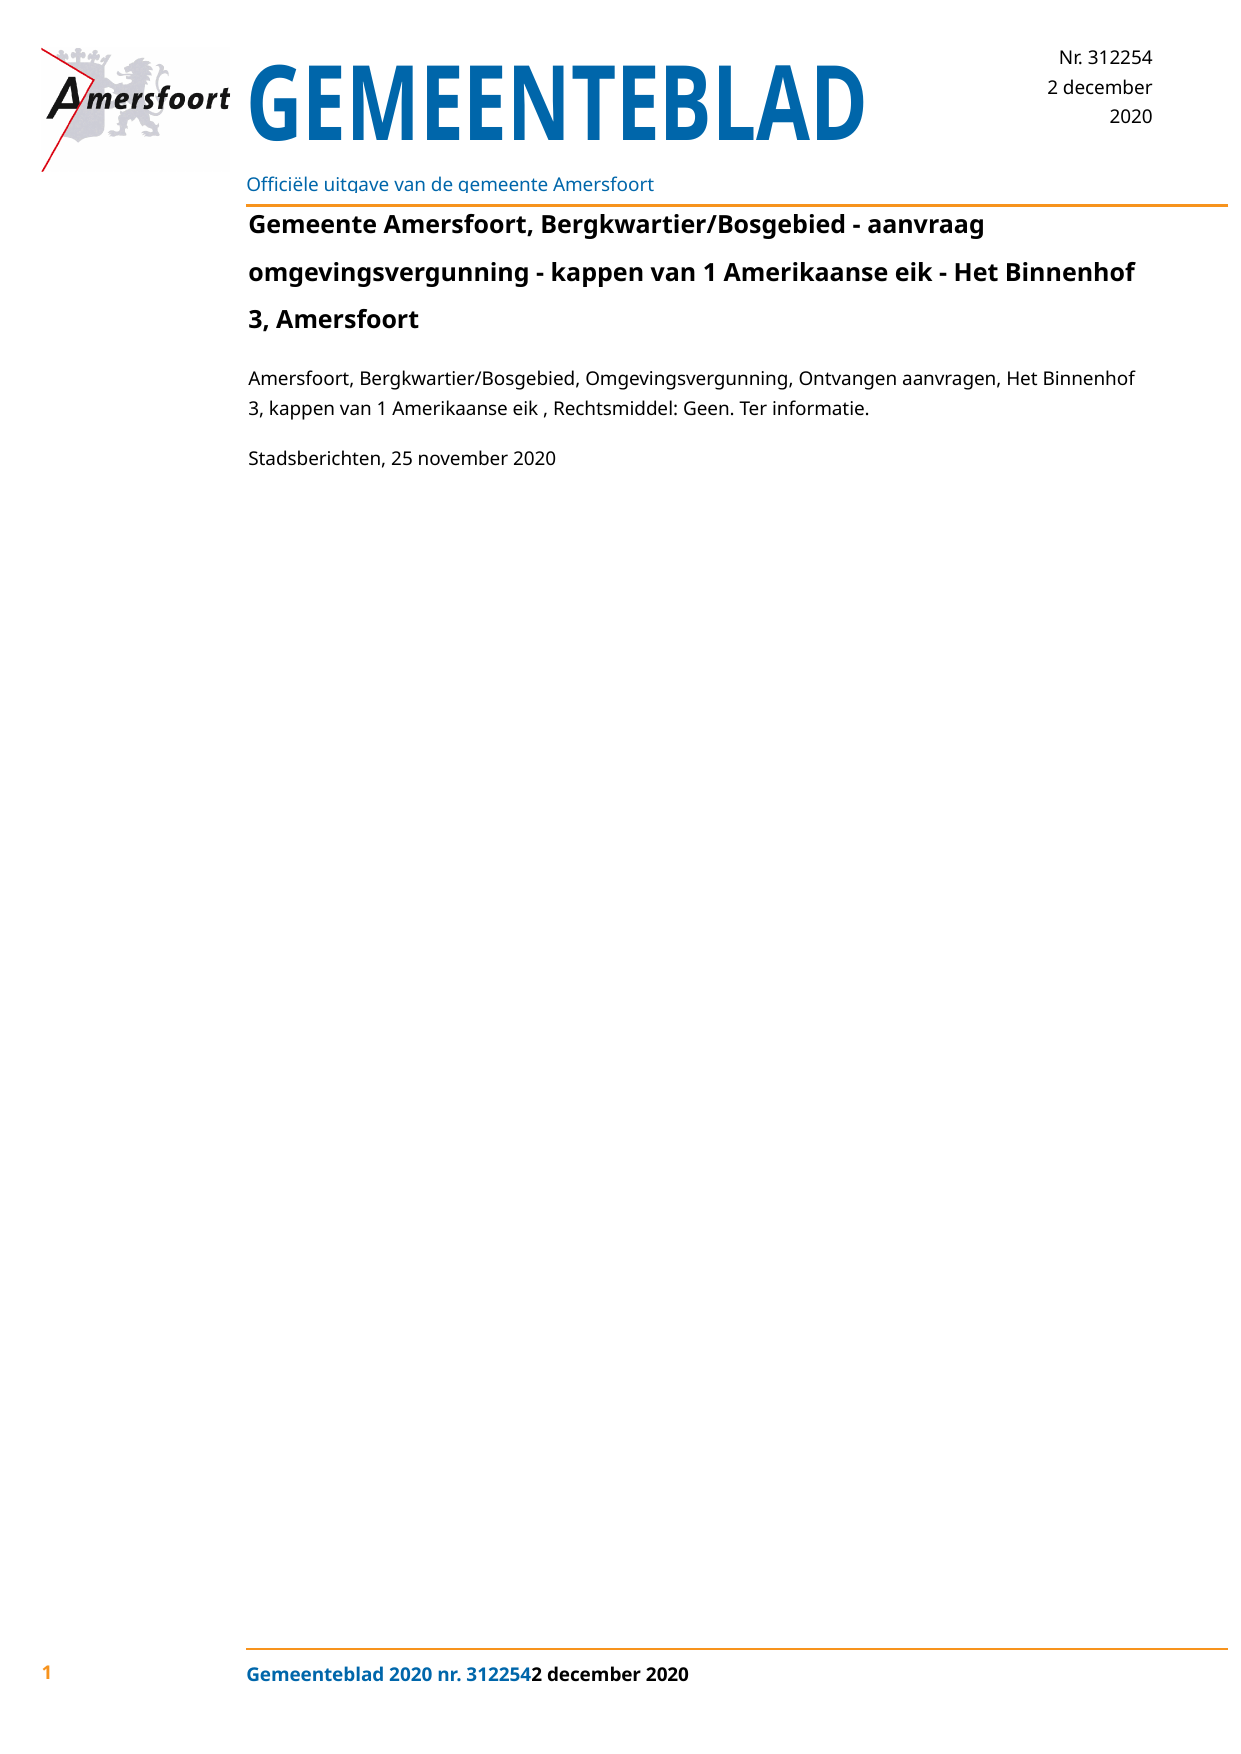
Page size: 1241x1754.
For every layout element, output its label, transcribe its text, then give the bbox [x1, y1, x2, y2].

picture [41, 47, 231, 172]
text Amersfoort, Bergkwartier/Bosgebied, Omgevingsvergunning, Ontvangen aanvragen, Het Binnenhof 3, kappen van 1 Amerikaanse eik , Rechtsmiddel: Geen. Ter informatie. [248, 366, 1152, 421]
text Gemeente Amersfoort, Bergkwartier/Bosgebied - aanvraag omgevingsvergunning - kappen van 1 Amerikaanse eik - Het Binnenhof 3, Amersfoort [248, 207, 1152, 336]
text Stadsberichten, 25 november 2020 [248, 446, 1152, 471]
